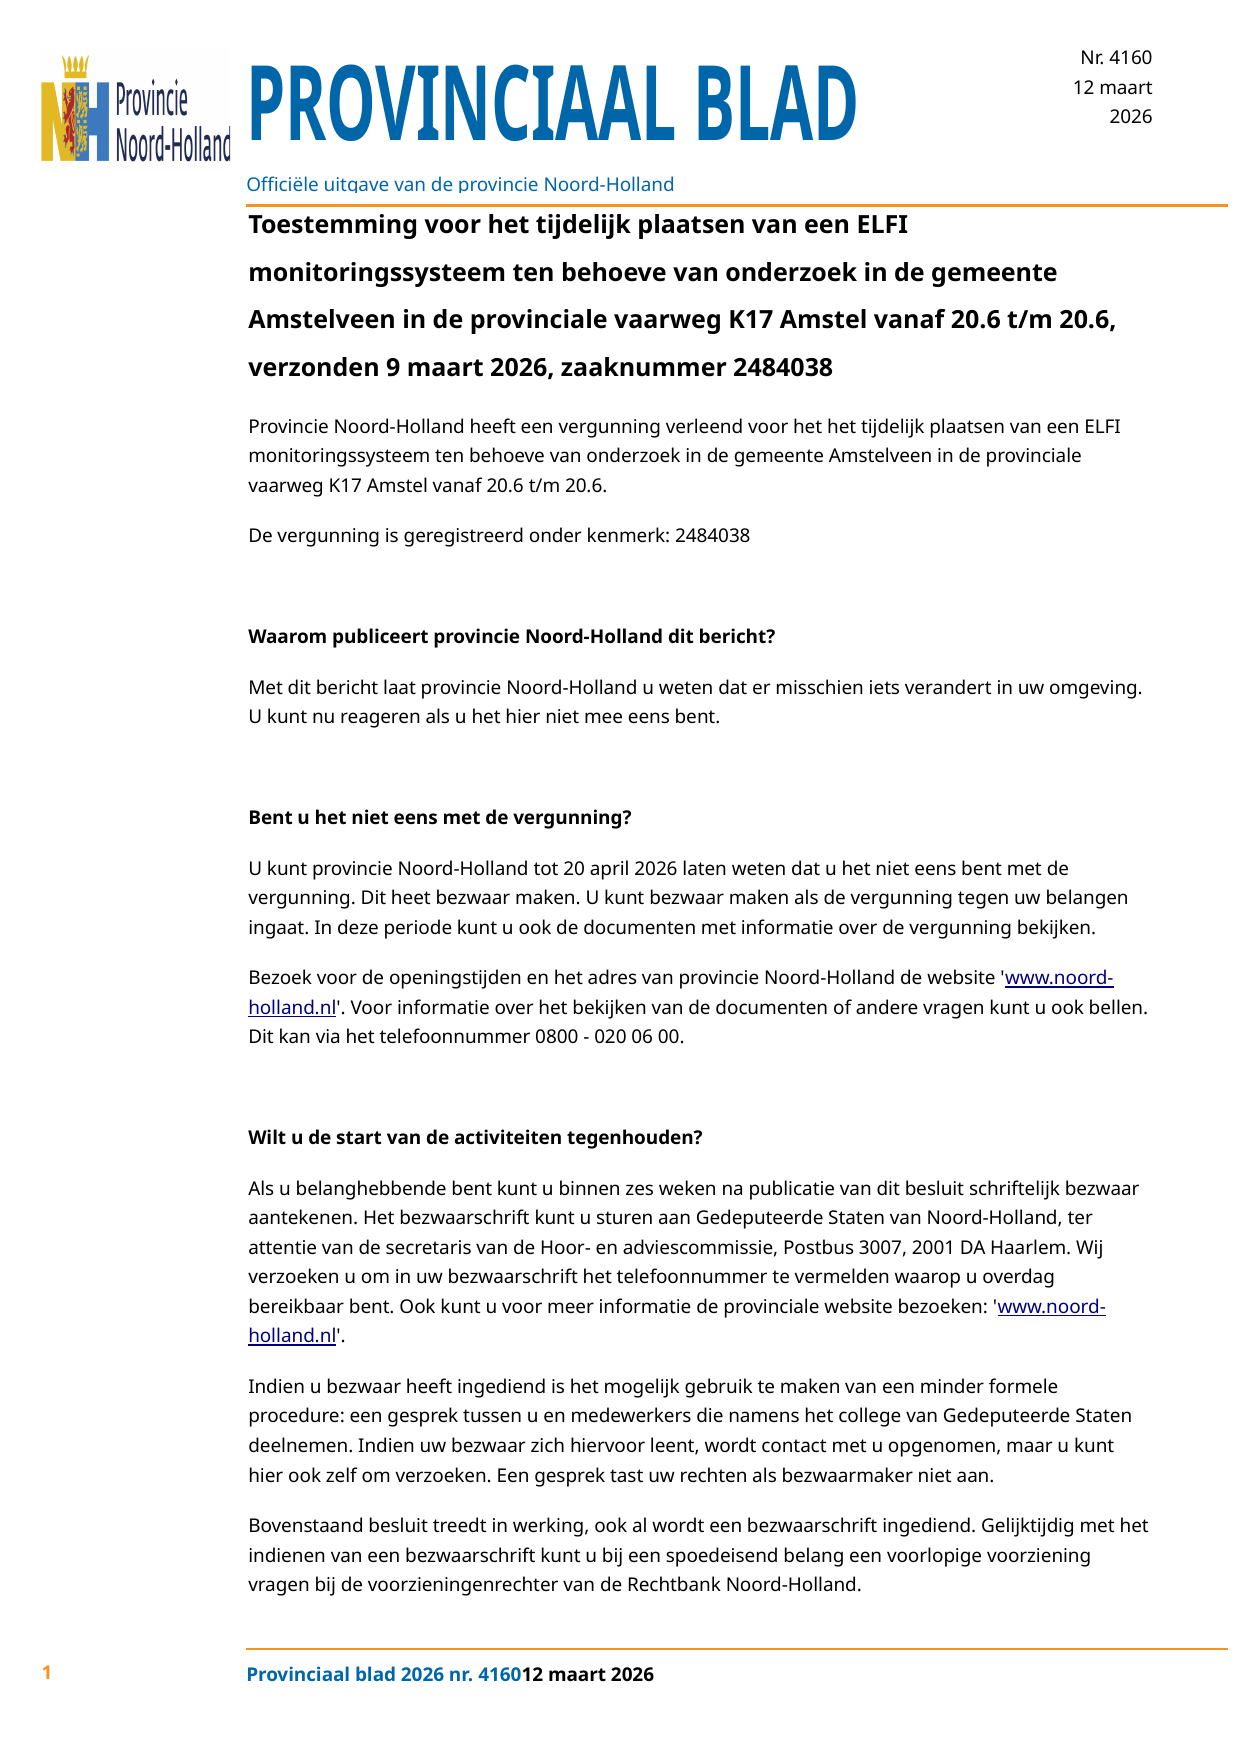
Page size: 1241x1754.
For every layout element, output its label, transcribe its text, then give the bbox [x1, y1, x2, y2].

text Indien u bezwaar heeft ingediend is het mogelijk gebruik te maken van een minder formele procedure: een gesprek tussen u en medewerkers die namens het college van Gedeputeerde Staten deelnemen. Indien uw bezwaar zich hiervoor leent, wordt contact met u opgenomen, maar u kunt hier ook zelf om verzoeken. Een gesprek tast uw rechten als bezwaarmaker niet aan. [248, 1373, 1152, 1488]
text U kunt provincie Noord-Holland tot 20 april 2026 laten weten dat u het niet eens bent met de vergunning. Dit heet bezwaar maken. U kunt bezwaar maken als de vergunning tegen uw belangen ingaat. In deze periode kunt u ook de documenten met informatie over de vergunning bekijken. [248, 855, 1152, 940]
picture [41, 47, 231, 172]
text Wilt u de start van de activiteiten tegenhouden? [248, 1124, 1152, 1150]
text Provincie Noord-Holland heeft een vergunning verleend voor het het tijdelijk plaatsen van een ELFI monitoringssysteem ten behoeve van onderzoek in de gemeente Amstelveen in de provinciale vaarweg K17 Amstel vanaf 20.6 t/m 20.6. [248, 413, 1152, 498]
text Met dit bericht laat provincie Noord-Holland u weten dat er misschien iets verandert in uw omgeving. U kunt nu reageren als u het hier niet mee eens bent. [248, 674, 1152, 729]
text Als u belanghebbende bent kunt u binnen zes weken na publicatie van dit besluit schriftelijk bezwaar aantekenen. Het bezwaarschrift kunt u sturen aan Gedeputeerde Staten van Noord-Holland, ter attentie van de secretaris van de Hoor- en adviescommissie, Postbus 3007, 2001 DA Haarlem. Wij verzoeken u om in uw bezwaarschrift het telefoonnummer te vermelden waarop u overdag bereikbaar bent. Ook kunt u voor meer informatie de provinciale website bezoeken: 'www.noord-holland.nl'. [248, 1175, 1152, 1348]
text De vergunning is geregistreerd onder kenmerk: 2484038 [248, 523, 1152, 548]
text Toestemming voor het tijdelijk plaatsen van een ELFI monitoringssysteem ten behoeve van onderzoek in de gemeente Amstelveen in de provinciale vaarweg K17 Amstel vanaf 20.6 t/m 20.6, verzonden 9 maart 2026, zaaknummer 2484038 [248, 207, 1152, 384]
text Bent u het niet eens met de vergunning? [248, 804, 1152, 830]
text Bezoek voor de openingstijden en het adres van provincie Noord-Holland de website 'www.noord-holland.nl'. Voor informatie over het bekijken van de documenten of andere vragen kunt u ook bellen. Dit kan via het telefoonnummer 0800 - 020 06 00. [248, 964, 1152, 1049]
text Bovenstaand besluit treedt in werking, ook al wordt een bezwaarschrift ingediend. Gelijktijdig met het indienen van een bezwaarschrift kunt u bij een spoedeisend belang een voorlopige voorziening vragen bij de voorzieningenrechter van de Rechtbank Noord-Holland. [248, 1512, 1152, 1597]
text Waarom publiceert provincie Noord-Holland dit bericht? [248, 623, 1152, 649]
